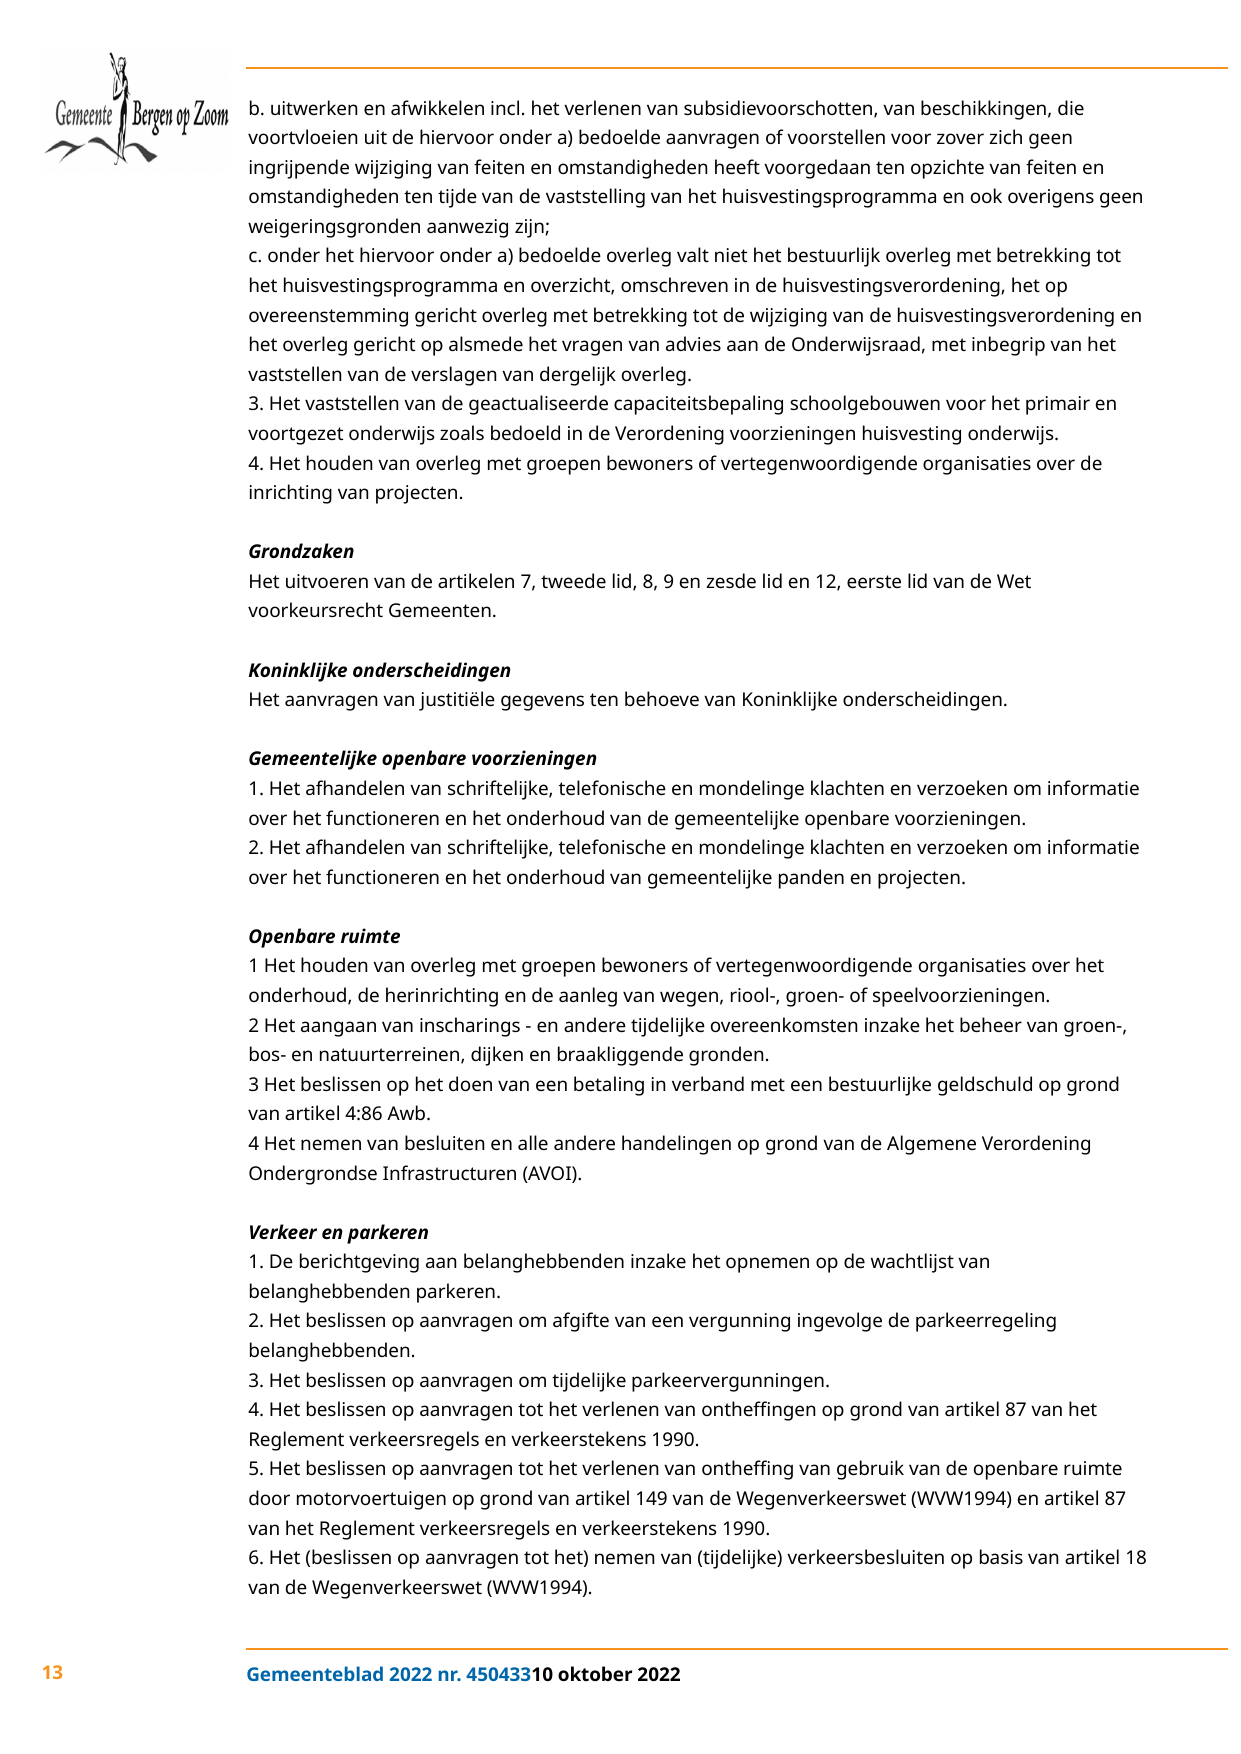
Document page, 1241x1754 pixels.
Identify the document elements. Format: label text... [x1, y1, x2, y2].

text 3. Het beslissen op aanvragen om tijdelijke parkeervergunningen. [248, 1367, 1152, 1393]
picture [41, 47, 231, 172]
text 1 Het houden van overleg met groepen bewoners of vertegenwoordigende organisaties over het onderhoud, de herinrichting en de aanleg van wegen, riool-, groen- of speelvoorzieningen. [248, 953, 1152, 1008]
text b. uitwerken en afwikkelen incl. het verlenen van subsidievoorschotten, van beschikkingen, die voortvloeien uit de hiervoor onder a) bedoelde aanvragen of voorstellen voor zover zich geen ingrijpende wijziging van feiten en omstandigheden heeft voorgedaan ten opzichte van feiten en omstandigheden ten tijde van de vaststelling van het huisvestingsprogramma en ook overigens geen weigeringsgronden aanwezig zijn; [248, 95, 1152, 239]
text 4. Het houden van overleg met groepen bewoners of vertegenwoordigende organisaties over de inrichting van projecten. [248, 450, 1152, 505]
text Het aanvragen van justitiële gegevens ten behoeve van Koninklijke onderscheidingen. [248, 686, 1152, 712]
text 4. Het beslissen op aanvragen tot het verlenen van ontheffingen op grond van artikel 87 van het Reglement verkeersregels en verkeerstekens 1990. [248, 1396, 1152, 1452]
text 2 Het aangaan van inscharings - en andere tijdelijke overeenkomsten inzake het beheer van groen-, bos- en natuurterreinen, dijken en braakliggende gronden. [248, 1012, 1152, 1067]
text Openbare ruimte [248, 923, 1152, 949]
text Het uitvoeren van de artikelen 7, tweede lid, 8, 9 en zesde lid en 12, eerste lid van de Wet voorkeursrecht Gemeenten. [248, 568, 1152, 623]
text 2. Het afhandelen van schriftelijke, telefonische en mondelinge klachten en verzoeken om informatie over het functioneren en het onderhoud van gemeentelijke panden en projecten. [248, 834, 1152, 890]
text Grondzaken [248, 538, 1152, 564]
text 4 Het nemen van besluiten en alle andere handelingen op grond van de Algemene Verordening Ondergrondse Infrastructuren (AVOI). [248, 1130, 1152, 1186]
text 5. Het beslissen op aanvragen tot het verlenen van ontheffing van gebruik van de openbare ruimte door motorvoertuigen op grond van artikel 149 van de Wegenverkeerswet (WVW1994) en artikel 87 van het Reglement verkeersregels en verkeerstekens 1990. [248, 1456, 1152, 1541]
text 3. Het vaststellen van de geactualiseerde capaciteitsbepaling schoolgebouwen voor het primair en voortgezet onderwijs zoals bedoeld in de Verordening voorzieningen huisvesting onderwijs. [248, 391, 1152, 446]
text Gemeentelijke openbare voorzieningen [248, 746, 1152, 771]
text Koninklijke onderscheidingen [248, 657, 1152, 683]
text Verkeer en parkeren [248, 1219, 1152, 1245]
text 2. Het beslissen op aanvragen om afgifte van een vergunning ingevolge de parkeerregeling belanghebbenden. [248, 1308, 1152, 1363]
text 1. De berichtgeving aan belanghebbenden inzake het opnemen op de wachtlijst van belanghebbenden parkeren. [248, 1248, 1152, 1304]
text 3 Het beslissen op het doen van een betaling in verband met een bestuurlijke geldschuld op grond van artikel 4:86 Awb. [248, 1071, 1152, 1126]
text 6. Het (beslissen op aanvragen tot het) nemen van (tijdelijke) verkeersbesluiten op basis van artikel 18 van de Wegenverkeerswet (WVW1994). [248, 1544, 1152, 1600]
text 1. Het afhandelen van schriftelijke, telefonische en mondelinge klachten en verzoeken om informatie over het functioneren en het onderhoud van de gemeentelijke openbare voorzieningen. [248, 775, 1152, 831]
text c. onder het hiervoor onder a) bedoelde overleg valt niet het bestuurlijk overleg met betrekking tot het huisvestingsprogramma en overzicht, omschreven in de huisvestingsverordening, het op overeenstemming gericht overleg met betrekking tot de wijziging van de huisvestingsverordening en het overleg gericht op alsmede het vragen van advies aan de Onderwijsraad, met inbegrip van het vaststellen van de verslagen van dergelijk overleg. [248, 243, 1152, 387]
